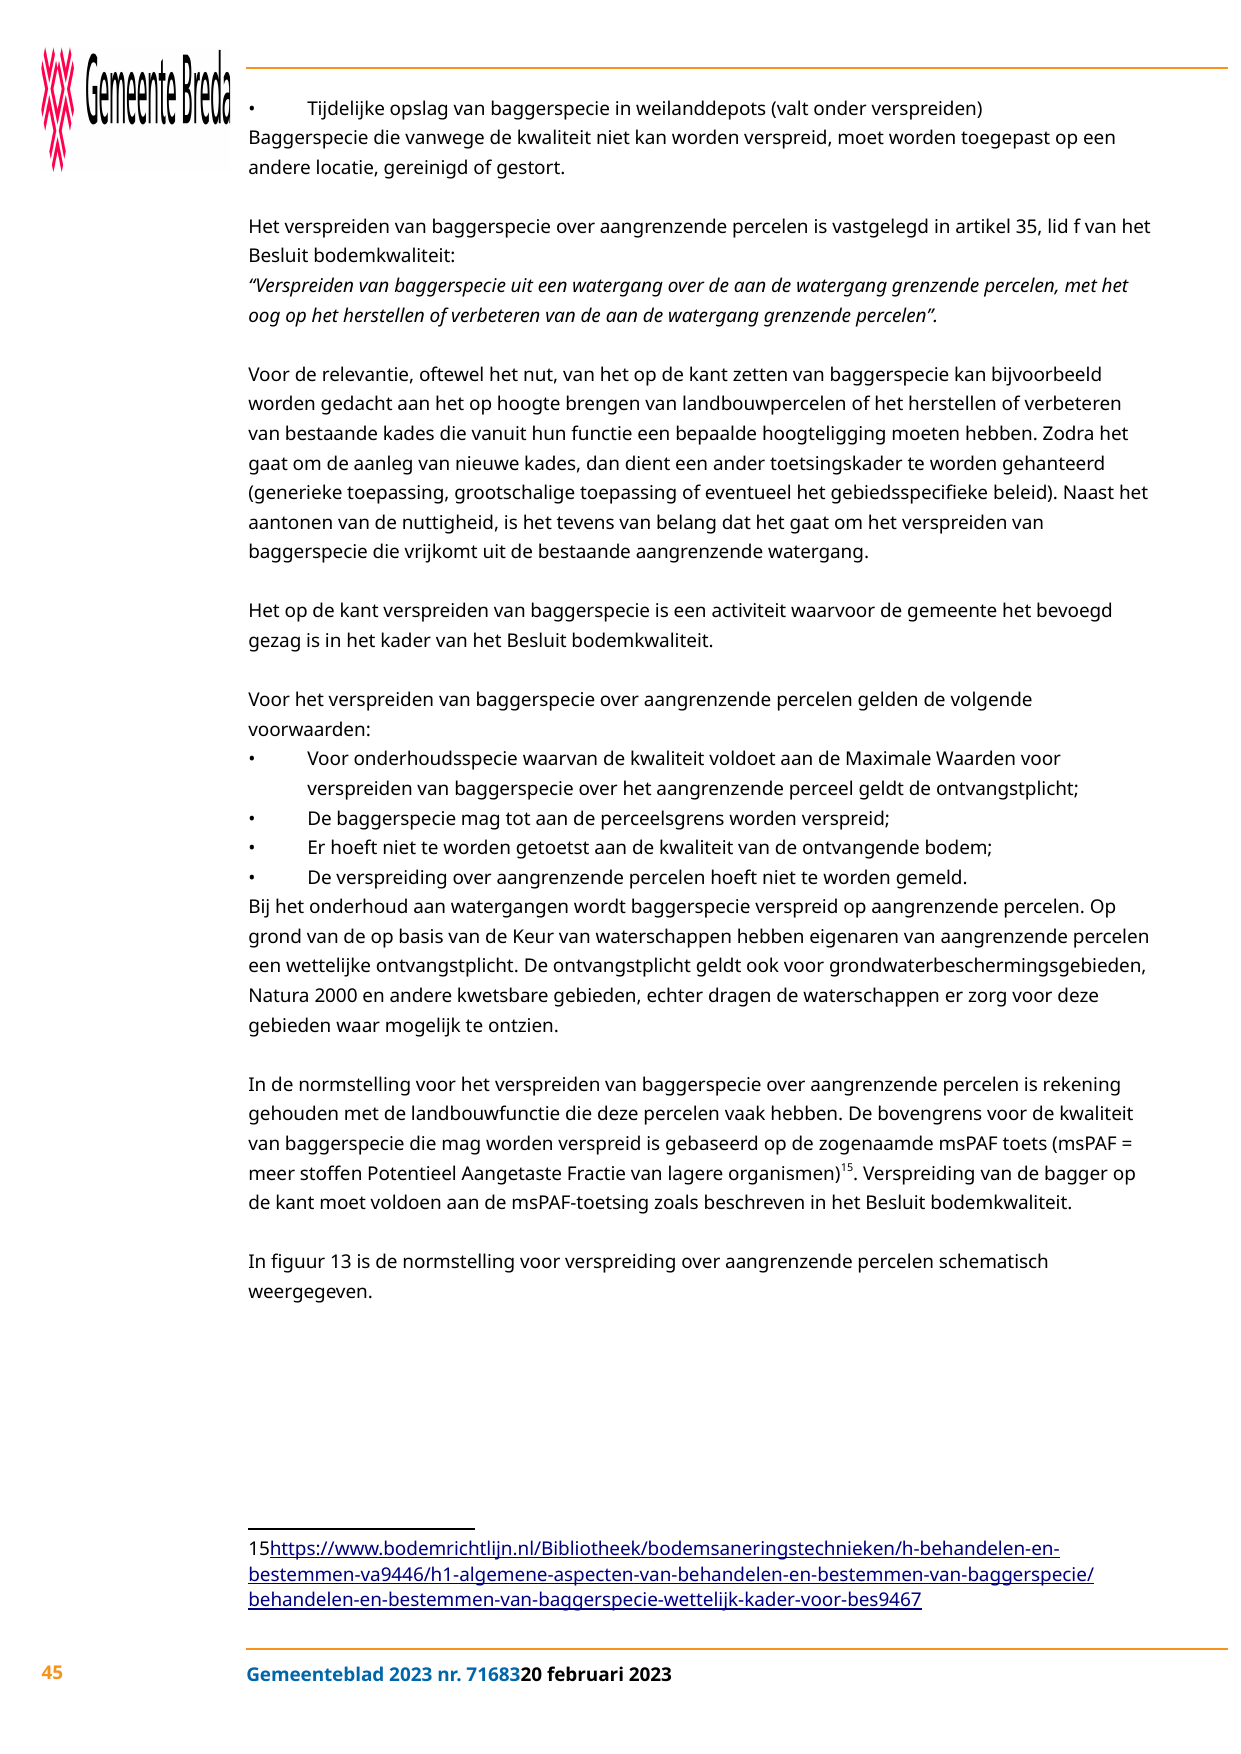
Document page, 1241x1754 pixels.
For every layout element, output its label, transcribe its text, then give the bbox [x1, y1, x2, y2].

list Voor onderhoudsspecie waarvan de kwaliteit voldoet aan de Maximale Waarden voor verspreiden van baggerspecie over het aangrenzende perceel geldt de ontvangstplicht; [248, 746, 1152, 801]
text Voor de relevantie, oftewel het nut, van het op de kant zetten van baggerspecie kan bijvoorbeeld worden gedacht aan het op hoogte brengen van landbouwpercelen of het herstellen of verbeteren van bestaande kades die vanuit hun functie een bepaalde hoogteligging moeten hebben. Zodra het gaat om de aanleg van nieuwe kades, dan dient een ander toetsingskader te worden gehanteerd (generieke toepassing, grootschalige toepassing of eventueel het gebiedsspecifieke beleid). Naast het aantonen van de nuttigheid, is het tevens van belang dat het gaat om het verspreiden van baggerspecie die vrijkomt uit de bestaande aangrenzende watergang. [248, 361, 1152, 564]
list Er hoeft niet te worden getoetst aan de kwaliteit van de ontvangende bodem; [248, 834, 1152, 860]
text In figuur 13 is de normstelling voor verspreiding over aangrenzende percelen schematisch weergegeven. [248, 1248, 1152, 1304]
text Het op de kant verspreiden van baggerspecie is een activiteit waarvoor de gemeente het bevoegd gezag is in het kader van het Besluit bodemkwaliteit. [248, 598, 1152, 653]
text Voor het verspreiden van baggerspecie over aangrenzende percelen gelden de volgende voorwaarden: [248, 686, 1152, 742]
list De baggerspecie mag tot aan de perceelsgrens worden verspreid; [248, 805, 1152, 831]
text Het verspreiden van baggerspecie over aangrenzende percelen is vastgelegd in artikel 35, lid f van het Besluit bodemkwaliteit: [248, 213, 1152, 268]
list Tijdelijke opslag van baggerspecie in weilanddepots (valt onder verspreiden) [248, 95, 1152, 121]
text In de normstelling voor het verspreiden van baggerspecie over aangrenzende percelen is rekening gehouden met de landbouwfunctie die deze percelen vaak hebben. De bovengrens voor de kwaliteit van baggerspecie die mag worden verspreid is gebaseerd op de zogenaamde msPAF toets (msPAF = meer stoffen Potentieel Aangetaste Fractie van lagere organismen). Verspreiding van de bagger op de kant moet voldoen aan de msPAF-toetsing zoals beschreven in het Besluit bodemkwaliteit. [248, 1071, 1152, 1215]
text “Verspreiden van baggerspecie uit een watergang over de aan de watergang grenzende percelen, met het oog op het herstellen of verbeteren van de aan de watergang grenzende percelen”. [248, 272, 1152, 328]
picture [41, 47, 231, 172]
text Bij het onderhoud aan watergangen wordt baggerspecie verspreid op aangrenzende percelen. Op grond van de op basis van de Keur van waterschappen hebben eigenaren van aangrenzende percelen een wettelijke ontvangstplicht. De ontvangstplicht geldt ook voor grondwaterbeschermingsgebieden, Natura 2000 en andere kwetsbare gebieden, echter dragen de waterschappen er zorg voor deze gebieden waar mogelijk te ontzien. [248, 893, 1152, 1038]
text Baggerspecie die vanwege de kwaliteit niet kan worden verspreid, moet worden toegepast op een andere locatie, gereinigd of gestort. [248, 124, 1152, 180]
list De verspreiding over aangrenzende percelen hoeft niet te worden gemeld. [248, 864, 1152, 890]
text https://www.bodemrichtlijn.nl/Bibliotheek/bodemsaneringstechnieken/h-behandelen-en-bestemmen-va9446/h1-algemene-aspecten-van-behandelen-en-bestemmen-van-baggerspecie/behandelen-en-bestemmen-van-baggerspecie-wettelijk-kader-voor-bes9467 [248, 1535, 1152, 1612]
